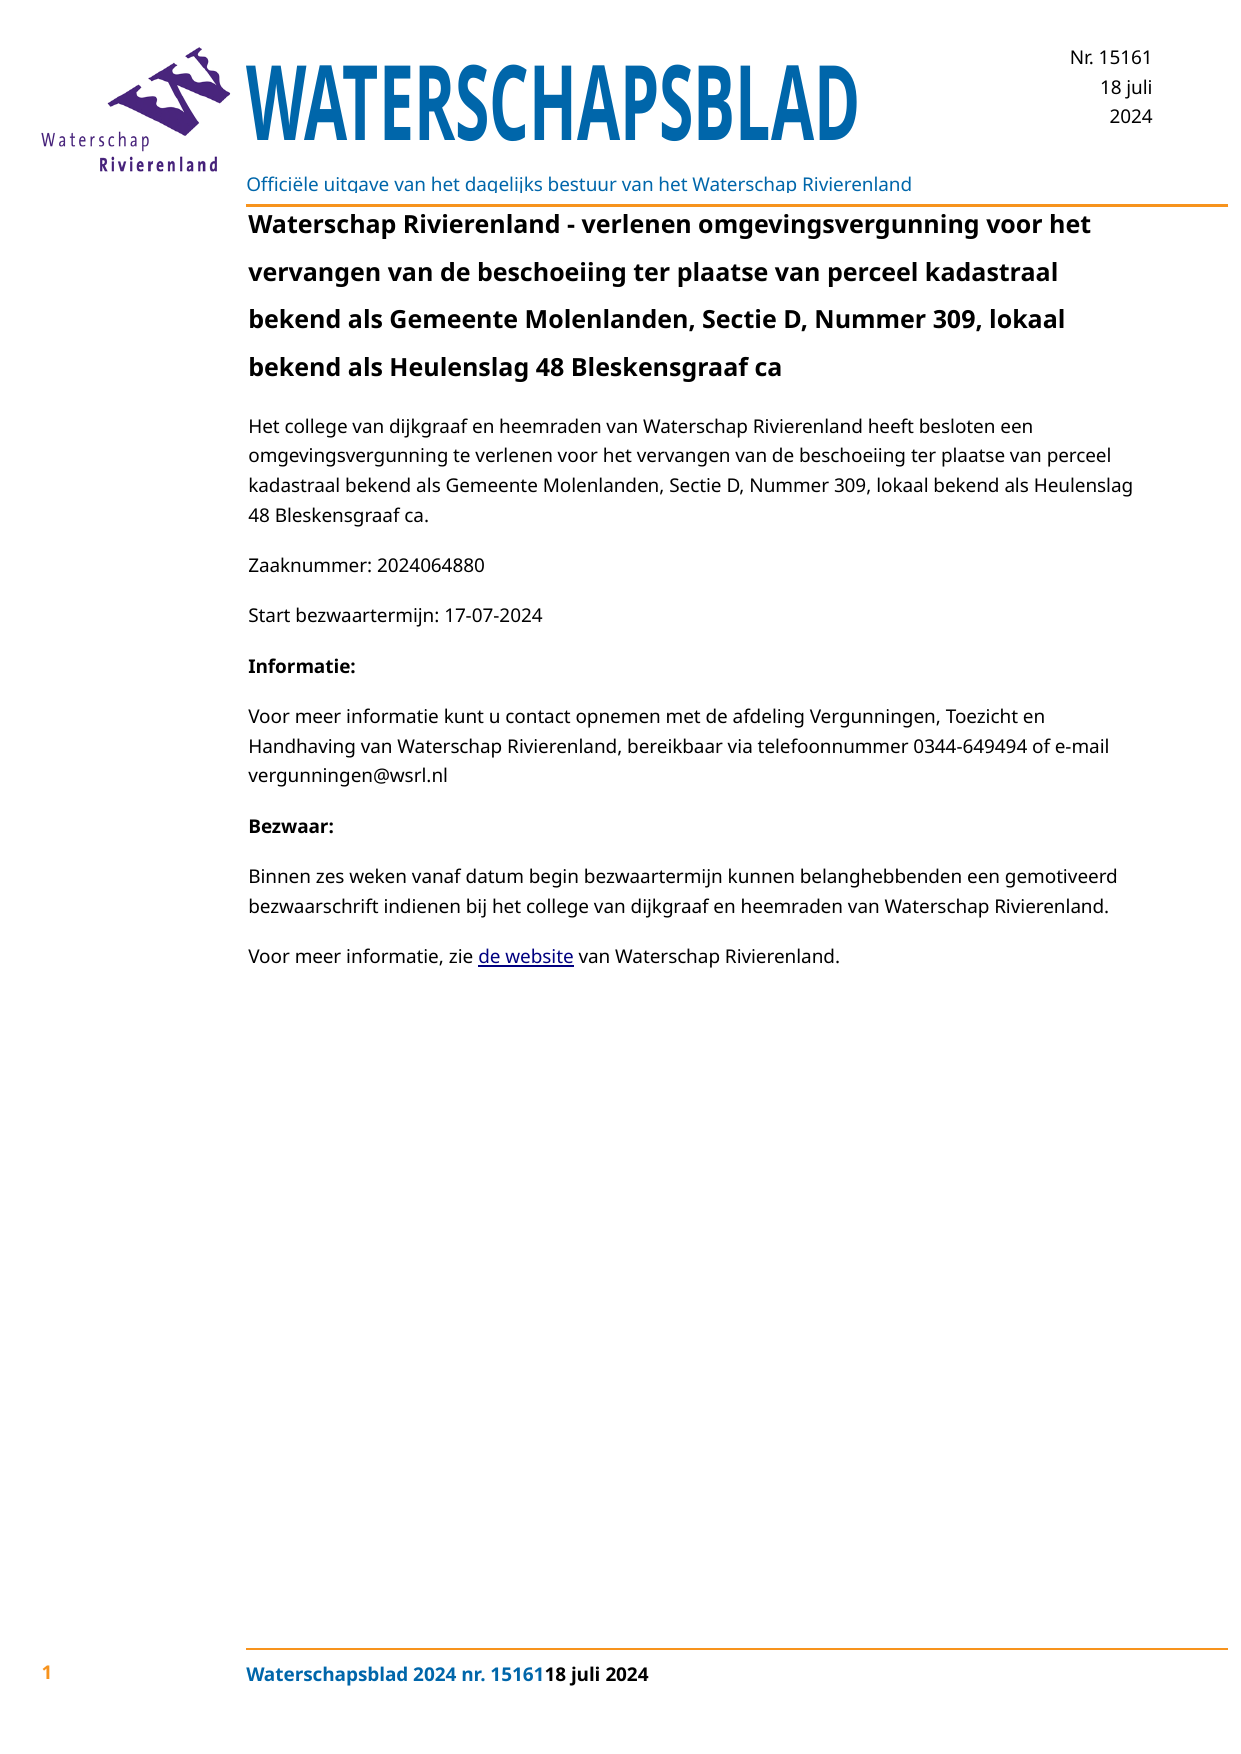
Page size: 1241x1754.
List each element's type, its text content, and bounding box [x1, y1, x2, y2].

text Waterschap Rivierenland - verlenen omgevingsvergunning voor het vervangen van de beschoeiing ter plaatse van perceel kadastraal bekend als Gemeente Molenlanden, Sectie D, Nummer 309, lokaal bekend als Heulenslag 48 Bleskensgraaf ca [248, 207, 1152, 384]
text Bezwaar: [248, 813, 1152, 839]
picture [41, 47, 231, 172]
text Informatie: [248, 653, 1152, 679]
text Zaaknummer: 2024064880 [248, 552, 1152, 578]
text Binnen zes weken vanaf datum begin bezwaartermijn kunnen belanghebbenden een gemotiveerd bezwaarschrift indienen bij het college van dijkgraaf en heemraden van Waterschap Rivierenland. [248, 863, 1152, 919]
text Voor meer informatie, zie de website van Waterschap Rivierenland. [248, 943, 1152, 969]
text Voor meer informatie kunt u contact opnemen met de afdeling Vergunningen, Toezicht en Handhaving van Waterschap Rivierenland, bereikbaar via telefoonnummer 0344-649494 of e-mail vergunningen@wsrl.nl [248, 703, 1152, 788]
text Het college van dijkgraaf en heemraden van Waterschap Rivierenland heeft besloten een omgevingsvergunning te verlenen voor het vervangen van de beschoeiing ter plaatse van perceel kadastraal bekend als Gemeente Molenlanden, Sectie D, Nummer 309, lokaal bekend als Heulenslag 48 Bleskensgraaf ca. [248, 413, 1152, 528]
text Start bezwaartermijn: 17-07-2024 [248, 603, 1152, 628]
